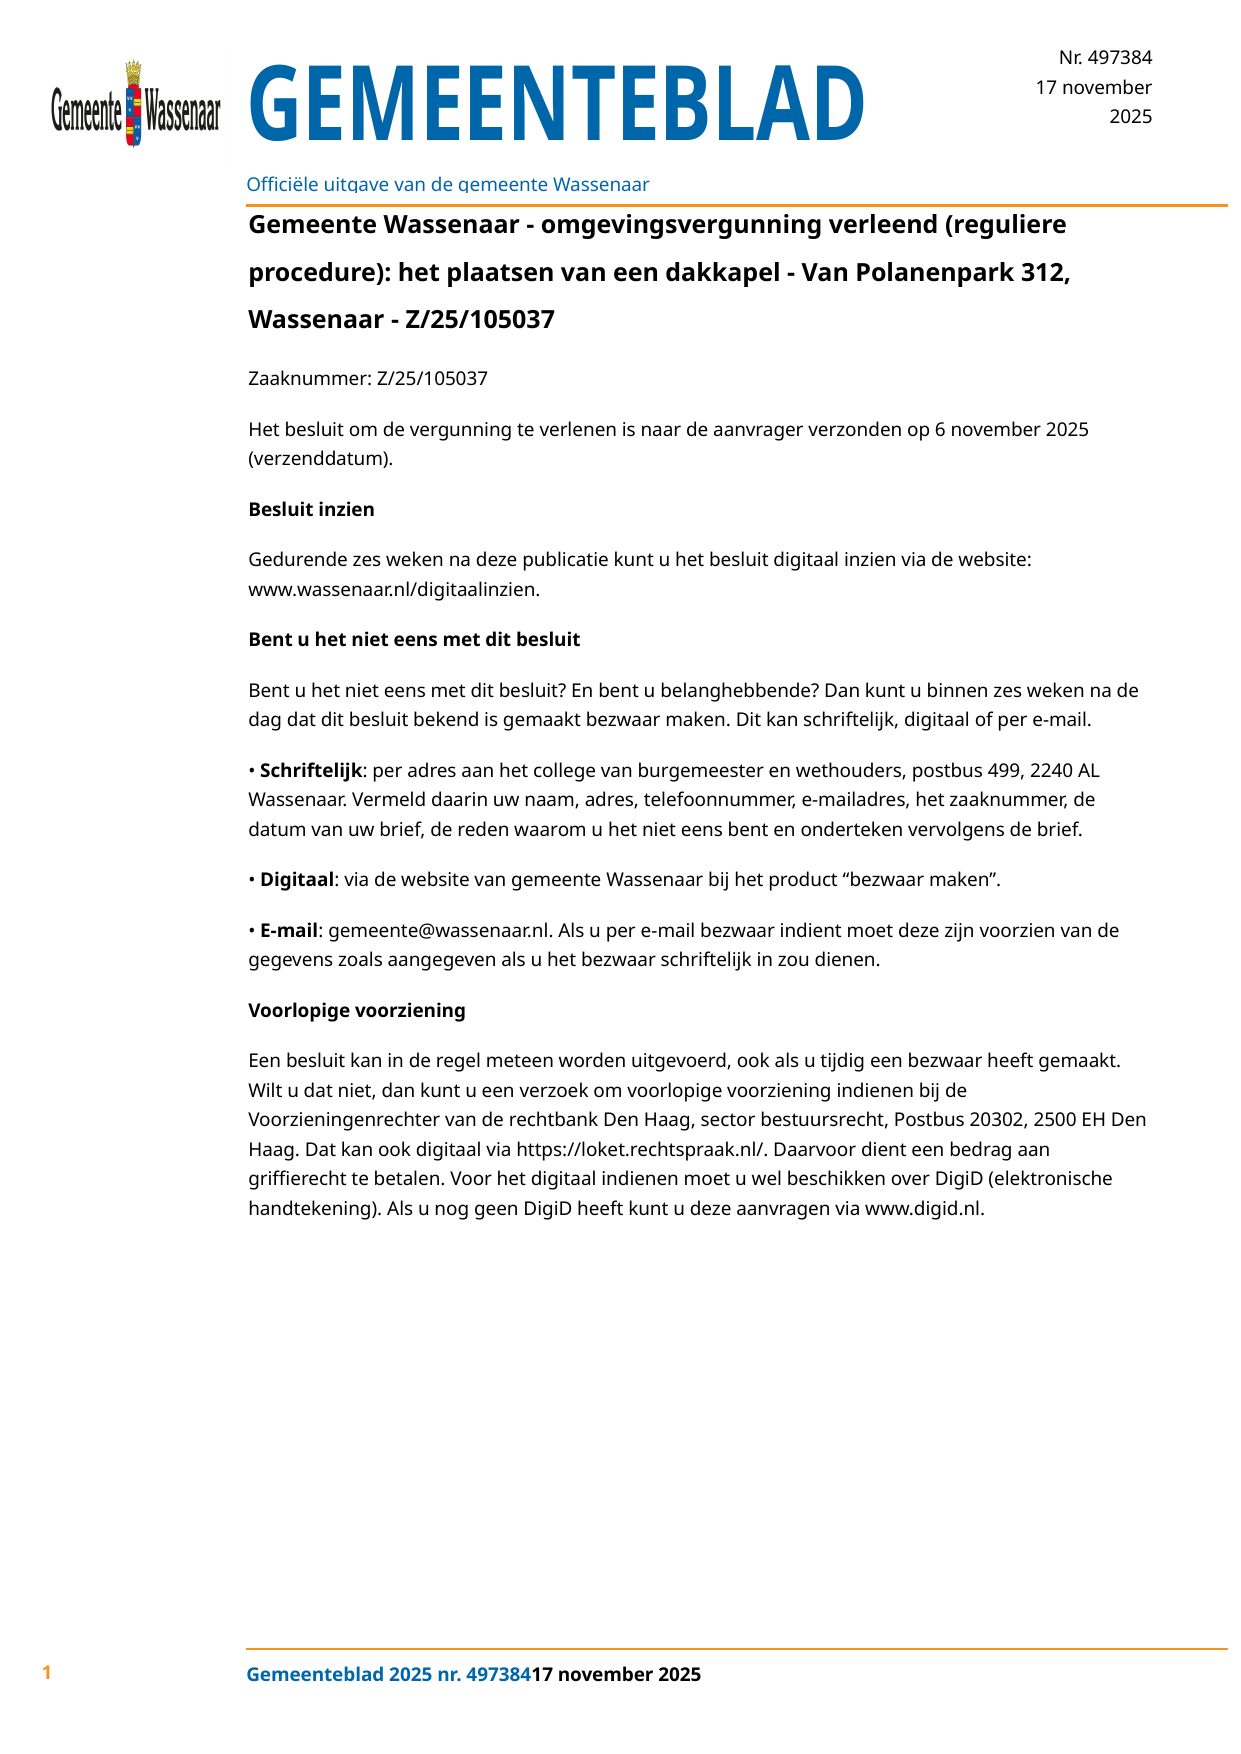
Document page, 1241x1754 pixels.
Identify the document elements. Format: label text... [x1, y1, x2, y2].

text Besluit inzien [248, 496, 1152, 522]
text Bent u het niet eens met dit besluit? En bent u belanghebbende? Dan kunt u binnen zes weken na de dag dat dit besluit bekend is gemaakt bezwaar maken. Dit kan schriftelijk, digitaal of per e-mail. [248, 677, 1152, 732]
text Een besluit kan in de regel meteen worden uitgevoerd, ook als u tijdig een bezwaar heeft gemaakt. Wilt u dat niet, dan kunt u een verzoek om voorlopige voorziening indienen bij de Voorzieningenrechter van de rechtbank Den Haag, sector bestuursrecht, Postbus 20302, 2500 EH Den Haag. Dat kan ook digitaal via https://loket.rechtspraak.nl/. Daarvoor dient een bedrag aan griffierecht te betalen. Voor het digitaal indienen moet u wel beschikken over DigiD (elektronische handtekening). Als u nog geen DigiD heeft kunt u deze aanvragen via www.digid.nl. [248, 1047, 1152, 1221]
text Zaaknummer: Z/25/105037 [248, 366, 1152, 391]
text Bent u het niet eens met dit besluit [248, 626, 1152, 652]
picture [41, 47, 231, 172]
text Gedurende zes weken na deze publicatie kunt u het besluit digitaal inzien via de website: www.wassenaar.nl/digitaalinzien. [248, 546, 1152, 602]
text • E-mail: gemeente@wassenaar.nl. Als u per e-mail bezwaar indient moet deze zijn voorzien van de gegevens zoals aangegeven als u het bezwaar schriftelijk in zou dienen. [248, 917, 1152, 972]
text • Schriftelijk: per adres aan het college van burgemeester en wethouders, postbus 499, 2240 AL Wassenaar. Vermeld daarin uw naam, adres, telefoonnummer, e-mailadres, het zaaknummer, de datum van uw brief, de reden waarom u het niet eens bent en onderteken vervolgens de brief. [248, 757, 1152, 842]
text Het besluit om de vergunning te verlenen is naar de aanvrager verzonden op 6 november 2025 (verzenddatum). [248, 416, 1152, 471]
text • Digitaal: via de website van gemeente Wassenaar bij het product “bezwaar maken”. [248, 866, 1152, 892]
text Gemeente Wassenaar - omgevingsvergunning verleend (reguliere procedure): het plaatsen van een dakkapel - Van Polanenpark 312, Wassenaar - Z/25/105037 [248, 207, 1152, 336]
text Voorlopige voorziening [248, 997, 1152, 1022]
